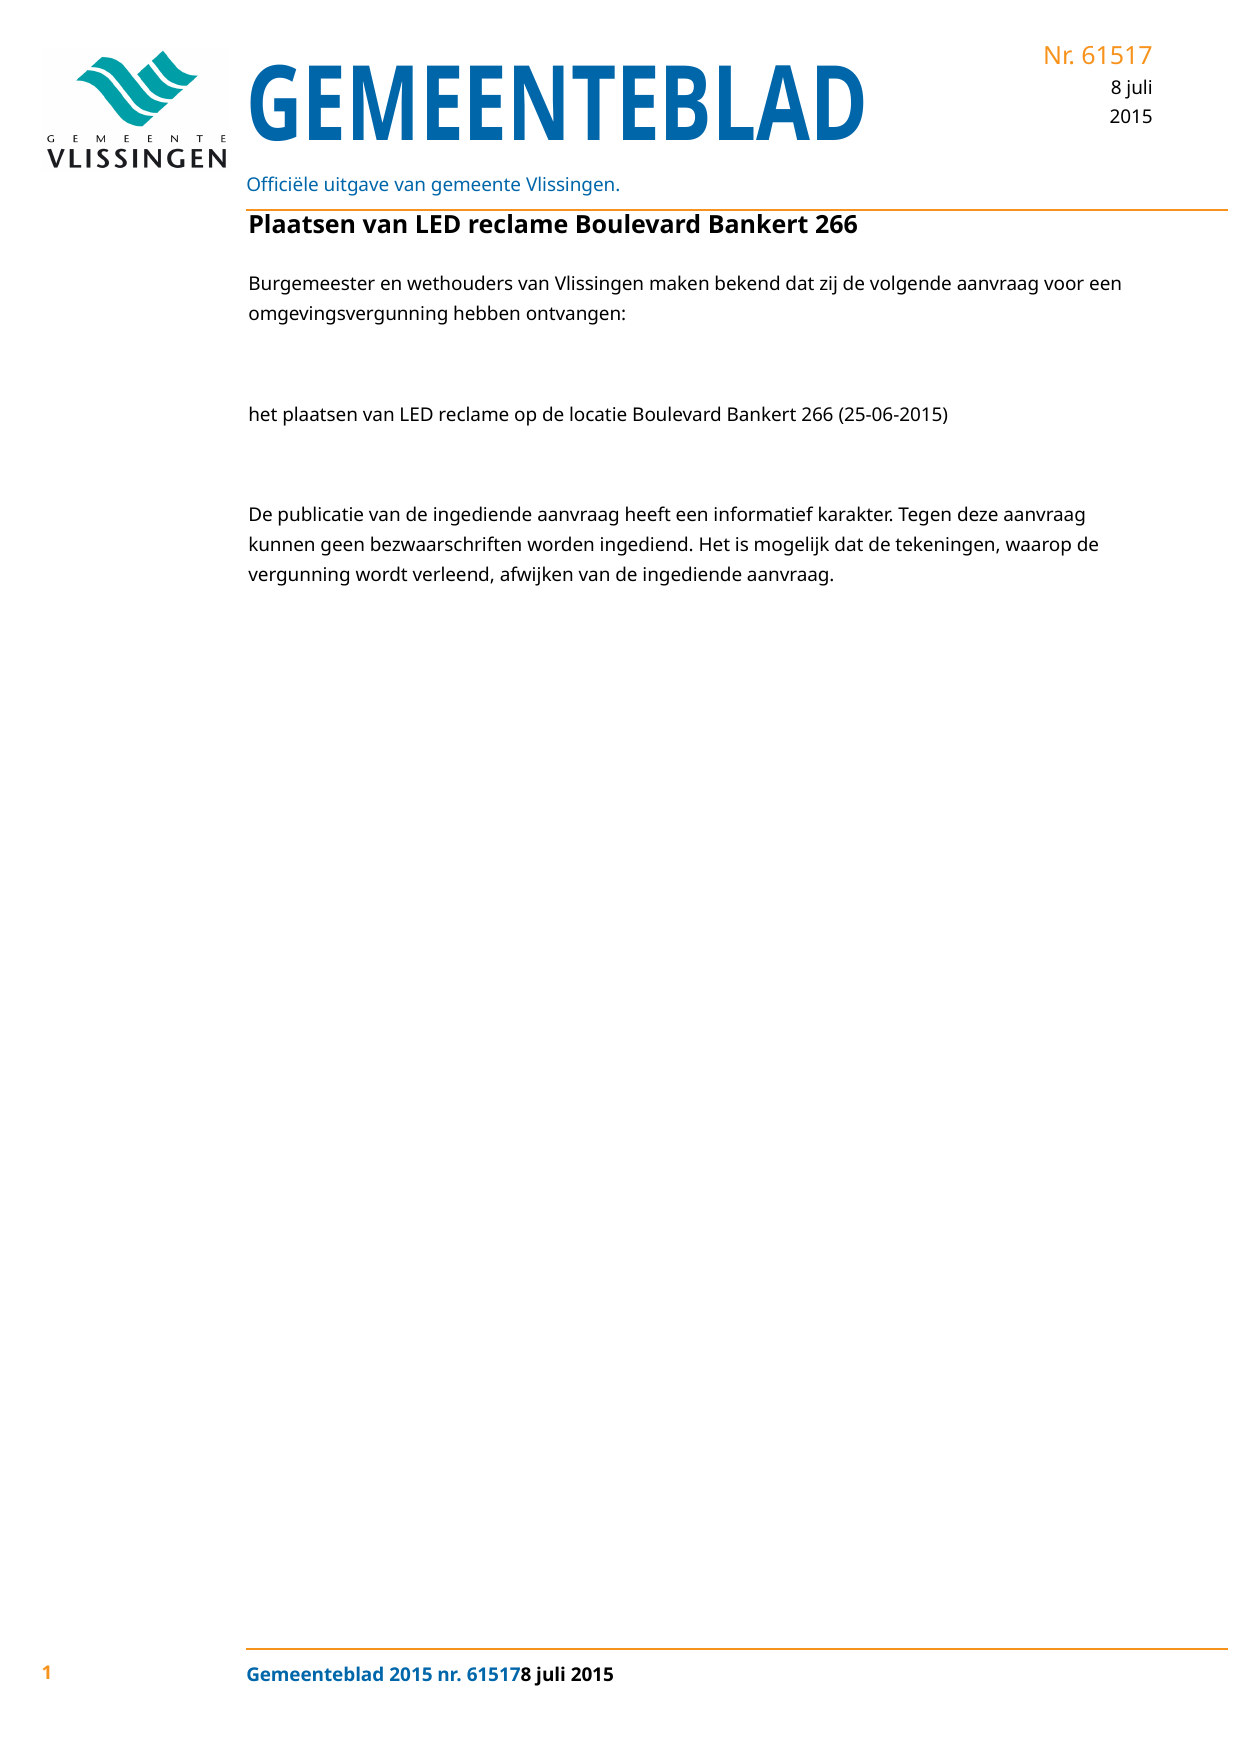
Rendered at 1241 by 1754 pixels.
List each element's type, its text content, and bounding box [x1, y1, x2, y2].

text Burgemeester en wethouders van Vlissingen maken bekend dat zij de volgende aanvraag voor een omgevingsvergunning hebben ontvangen: [248, 270, 1152, 326]
text het plaatsen van LED reclame op de locatie Boulevard Bankert 266 (25-06-2015) [248, 401, 1152, 426]
picture [41, 47, 231, 172]
text De publicatie van de ingediende aanvraag heeft een informatief karakter. Tegen deze aanvraag kunnen geen bezwaarschriften worden ingediend. Het is mogelijk dat de tekeningen, waarop de vergunning wordt verleend, afwijken van de ingediende aanvraag. [248, 502, 1152, 586]
text Plaatsen van LED reclame Boulevard Bankert 266 [248, 211, 1152, 241]
